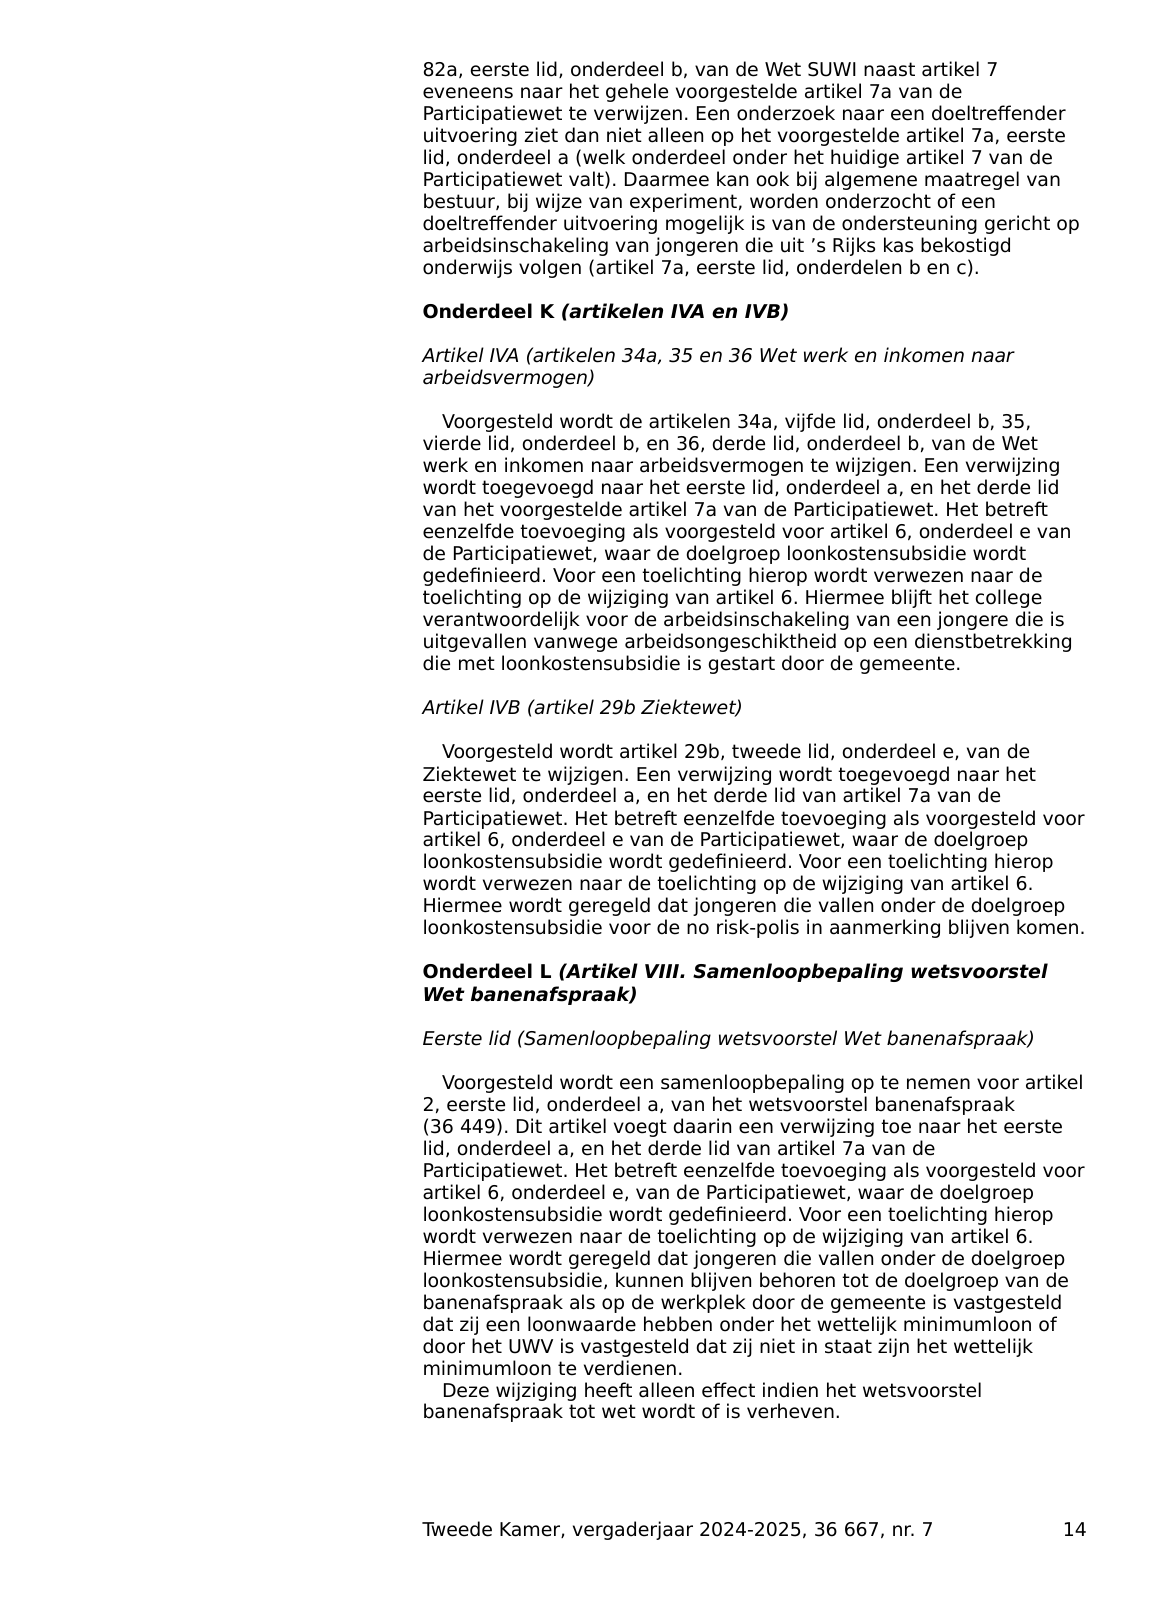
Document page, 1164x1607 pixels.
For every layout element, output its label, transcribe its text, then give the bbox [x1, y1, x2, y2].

subtitle Onderdeel K (artikelen IVA en IVB) [422, 301, 1087, 323]
text Voorgesteld wordt de artikelen 34a, vijfde lid, onderdeel b, 35, vierde lid, onderdeel b, en 36, derde lid, onderdeel b, van de Wet werk en inkomen naar arbeidsvermogen te wijzigen. Een verwijzing wordt toegevoegd naar het eerste lid, onderdeel a, en het derde lid van het voorgestelde artikel 7a van de Participatiewet. Het betreft eenzelfde toevoeging als voorgesteld voor artikel 6, onderdeel e van de Participatiewet, waar de doelgroep loonkostensubsidie wordt gedefinieerd. Voor een toelichting hierop wordt verwezen naar de toelichting op de wijziging van artikel 6. Hiermee blijft het college verantwoordelijk voor de arbeidsinschakeling van een jongere die is uitgevallen vanwege arbeidsongeschiktheid op een dienstbetrekking die met loonkostensubsidie is gestart door de gemeente. [422, 411, 1087, 675]
subtitle Onderdeel L (Artikel VIII. Samenloopbepaling wetsvoorstel Wet banenafspraak) [422, 961, 1087, 1005]
subtitle Artikel IVA (artikelen 34a, 35 en 36 Wet werk en inkomen naar arbeidsvermogen) [422, 345, 1087, 389]
subtitle Artikel IVB (artikel 29b Ziektewet) [422, 697, 1087, 719]
text Voorgesteld wordt een samenloopbepaling op te nemen voor artikel 2, eerste lid, onderdeel a, van het wetsvoorstel banenafspraak (36 449). Dit artikel voegt daarin een verwijzing toe naar het eerste lid, onderdeel a, en het derde lid van artikel 7a van de Participatiewet. Het betreft eenzelfde toevoeging als voorgesteld voor artikel 6, onderdeel e, van de Participatiewet, waar de doelgroep loonkostensubsidie wordt gedefinieerd. Voor een toelichting hierop wordt verwezen naar de toelichting op de wijziging van artikel 6. Hiermee wordt geregeld dat jongeren die vallen onder de doelgroep loonkostensubsidie, kunnen blijven behoren tot de doelgroep van de banenafspraak als op de werkplek door de gemeente is vastgesteld dat zij een loonwaarde hebben onder het wettelijk minimumloon of door het UWV is vastgesteld dat zij niet in staat zijn het wettelijk minimumloon te verdienen. [422, 1072, 1087, 1379]
subtitle Eerste lid (Samenloopbepaling wetsvoorstel Wet banenafspraak) [422, 1028, 1087, 1049]
text 82a, eerste lid, onderdeel b, van de Wet SUWI naast artikel 7 eveneens naar het gehele voorgestelde artikel 7a van de Participatiewet te verwijzen. Een onderzoek naar een doeltreffender uitvoering ziet dan niet alleen op het voorgestelde artikel 7a, eerste lid, onderdeel a (welk onderdeel onder het huidige artikel 7 van de Participatiewet valt). Daarmee kan ook bij algemene maatregel van bestuur, bij wijze van experiment, worden onderzocht of een doeltreffender uitvoering mogelijk is van de ondersteuning gericht op arbeidsinschakeling van jongeren die uit ’s Rijks kas bekostigd onderwijs volgen (artikel 7a, eerste lid, onderdelen b en c). [422, 59, 1087, 279]
text Deze wijziging heeft alleen effect indien het wetsvoorstel banenafspraak tot wet wordt of is verheven. [422, 1379, 1087, 1423]
text Voorgesteld wordt artikel 29b, tweede lid, onderdeel e, van de Ziektewet te wijzigen. Een verwijzing wordt toegevoegd naar het eerste lid, onderdeel a, en het derde lid van artikel 7a van de Participatiewet. Het betreft eenzelfde toevoeging als voorgesteld voor artikel 6, onderdeel e van de Participatiewet, waar de doelgroep loonkostensubsidie wordt gedefinieerd. Voor een toelichting hierop wordt verwezen naar de toelichting op de wijziging van artikel 6. Hiermee wordt geregeld dat jongeren die vallen onder de doelgroep loonkostensubsidie voor de no risk-polis in aanmerking blijven komen. [422, 741, 1087, 939]
